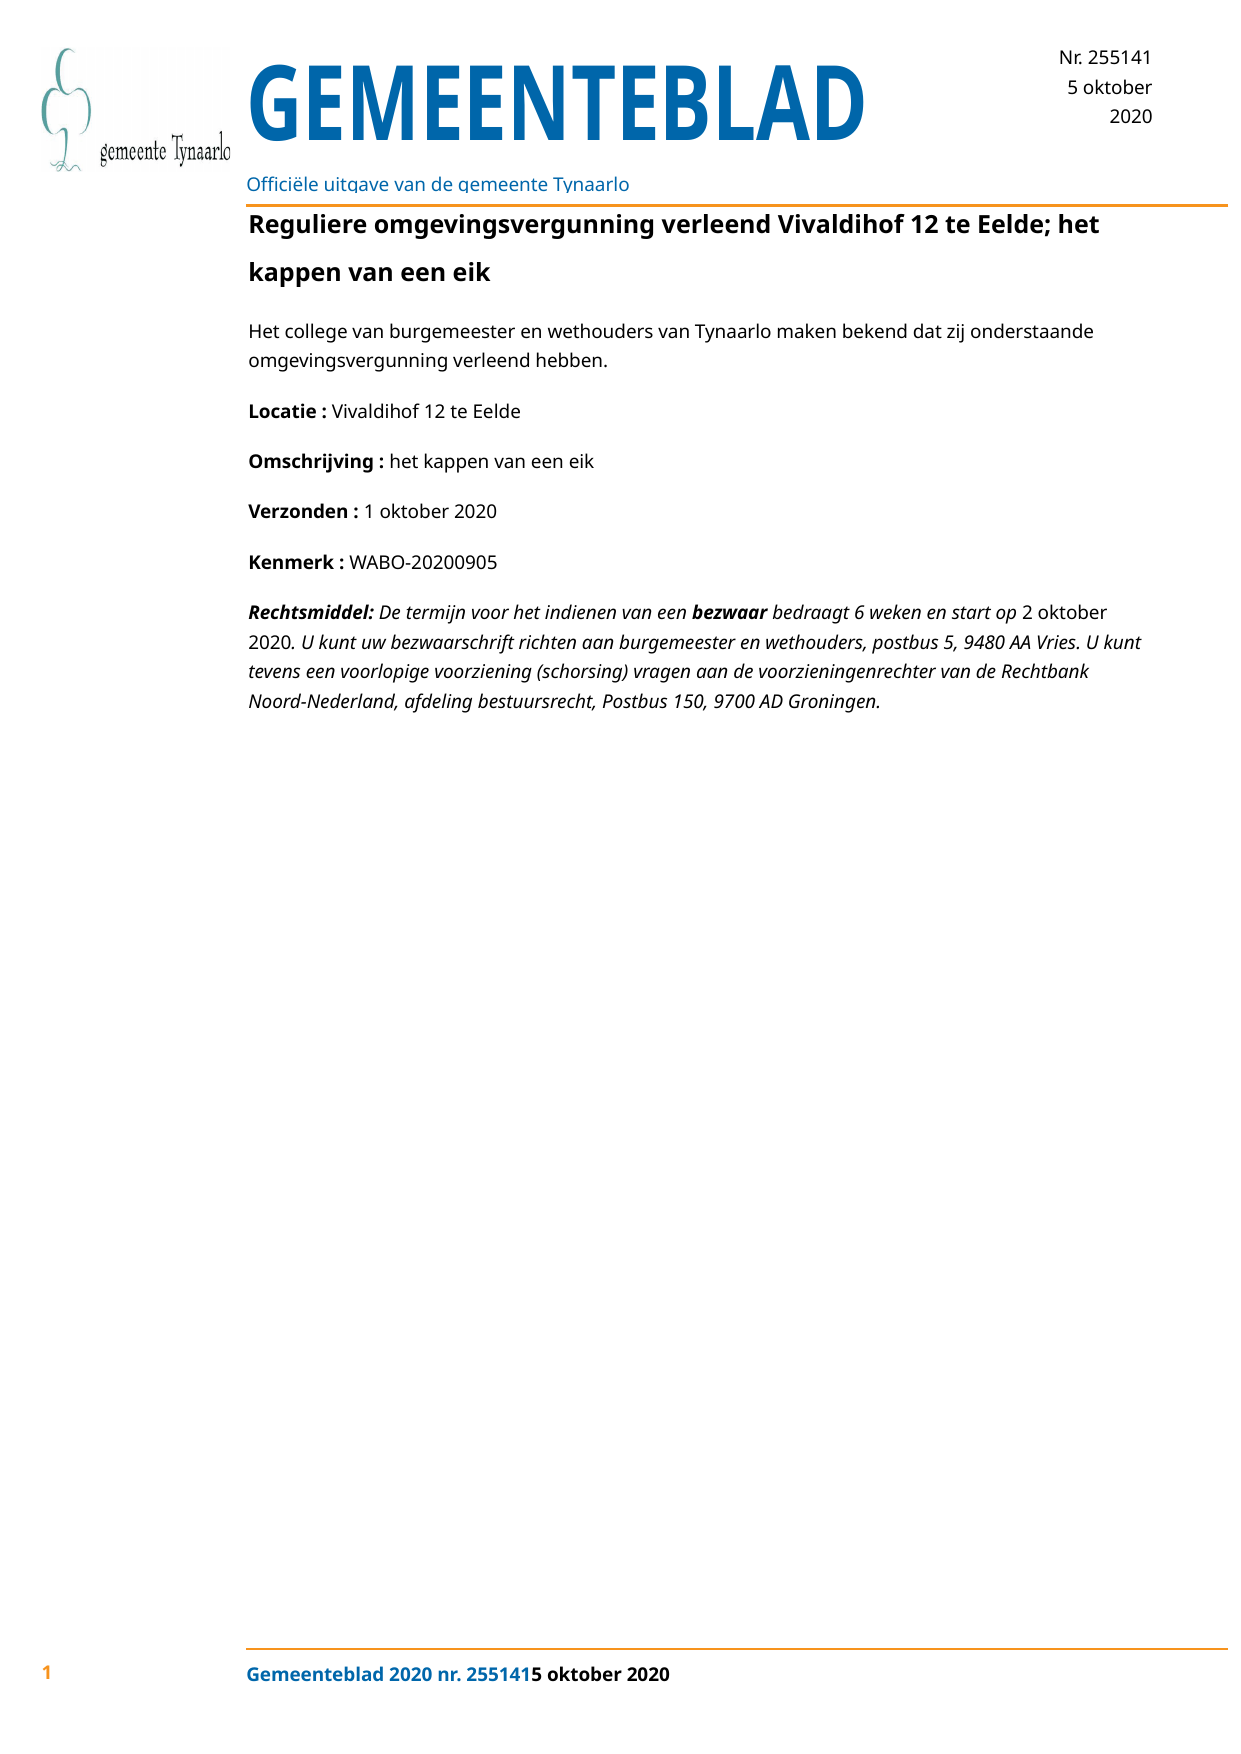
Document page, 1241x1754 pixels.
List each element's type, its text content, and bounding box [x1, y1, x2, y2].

picture [41, 47, 231, 172]
text Locatie : Vivaldihof 12 te Eelde [248, 398, 1152, 424]
text Het college van burgemeester en wethouders van Tynaarlo maken bekend dat zij onderstaande omgevingsvergunning verleend hebben. [248, 318, 1152, 373]
text Reguliere omgevingsvergunning verleend Vivaldihof 12 te Eelde; het kappen van een eik [248, 207, 1152, 288]
text Rechtsmiddel: De termijn voor het indienen van een bezwaar bedraagt 6 weken en start op 2 oktober 2020. U kunt uw bezwaarschrift richten aan burgemeester en wethouders, postbus 5, 9480 AA Vries. U kunt tevens een voorlopige voorziening (schorsing) vragen aan de voorzieningenrechter van de Rechtbank Noord-Nederland, afdeling bestuursrecht, Postbus 150, 9700 AD Groningen. [248, 599, 1152, 714]
text Omschrijving : het kappen van een eik [248, 448, 1152, 474]
text Kenmerk : WABO-20200905 [248, 549, 1152, 575]
text Verzonden : 1 oktober 2020 [248, 499, 1152, 524]
